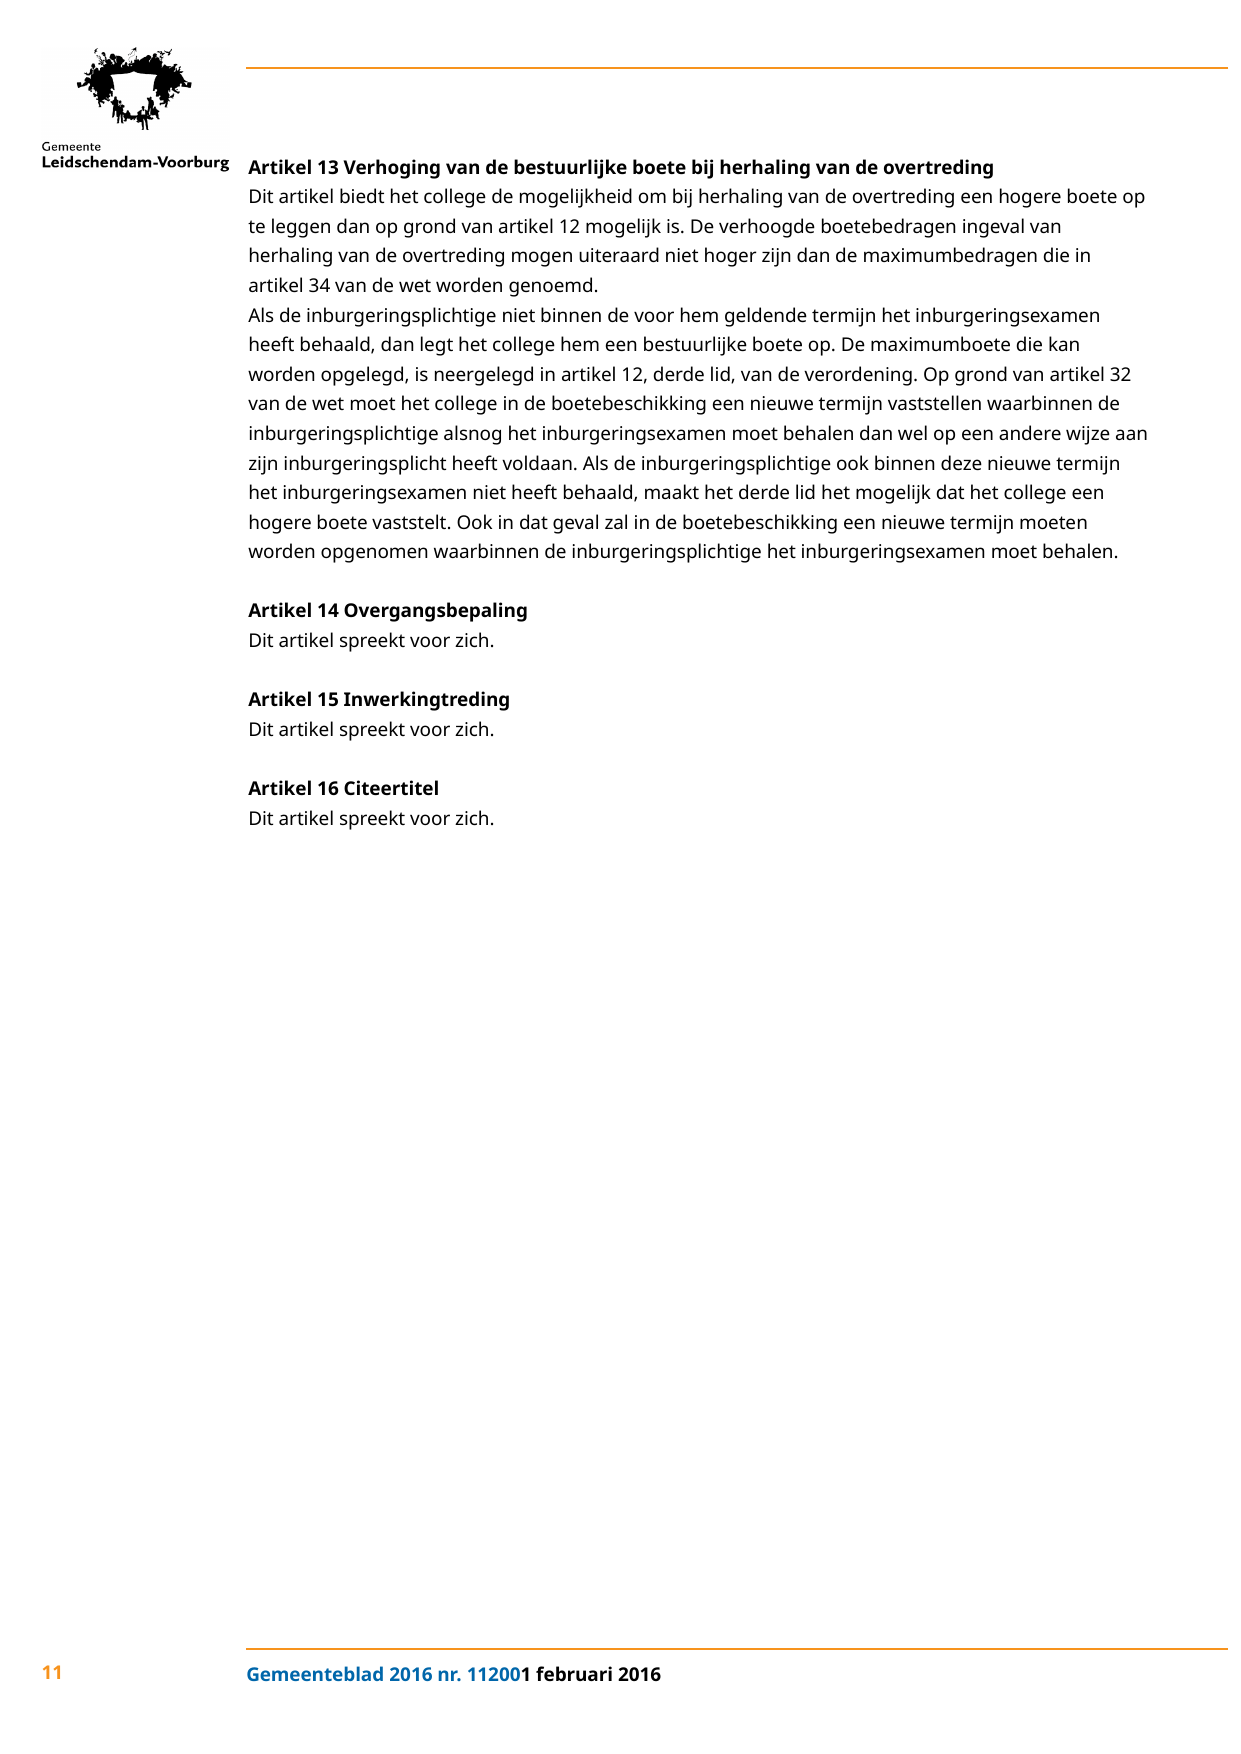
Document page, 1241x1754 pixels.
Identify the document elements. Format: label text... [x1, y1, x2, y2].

text Artikel 15 Inwerkingtreding [248, 686, 1152, 712]
picture [41, 47, 231, 172]
text Artikel 13 Verhoging van de bestuurlijke boete bij herhaling van de overtreding [248, 154, 1152, 180]
text Dit artikel spreekt voor zich. [248, 805, 1152, 831]
text Artikel 14 Overgangsbepaling [248, 598, 1152, 623]
text Dit artikel biedt het college de mogelijkheid om bij herhaling van de overtreding een hogere boete op te leggen dan op grond van artikel 12 mogelijk is. De verhoogde boetebedragen ingeval van herhaling van de overtreding mogen uiteraard niet hoger zijn dan de maximumbedragen die in artikel 34 van de wet worden genoemd. [248, 183, 1152, 298]
text Dit artikel spreekt voor zich. [248, 716, 1152, 742]
text Artikel 16 Citeertitel [248, 775, 1152, 801]
text Als de inburgeringsplichtige niet binnen de voor hem geldende termijn het inburgeringsexamen heeft behaald, dan legt het college hem een bestuurlijke boete op. De maximumboete die kan worden opgelegd, is neergelegd in artikel 12, derde lid, van de verordening. Op grond van artikel 32 van de wet moet het college in de boetebeschikking een nieuwe termijn vaststellen waarbinnen de inburgeringsplichtige alsnog het inburgeringsexamen moet behalen dan wel op een andere wijze aan zijn inburgeringsplicht heeft voldaan. Als de inburgeringsplichtige ook binnen deze nieuwe termijn het inburgeringsexamen niet heeft behaald, maakt het derde lid het mogelijk dat het college een hogere boete vaststelt. Ook in dat geval zal in de boetebeschikking een nieuwe termijn moeten worden opgenomen waarbinnen de inburgeringsplichtige het inburgeringsexamen moet behalen. [248, 302, 1152, 564]
text Dit artikel spreekt voor zich. [248, 627, 1152, 653]
